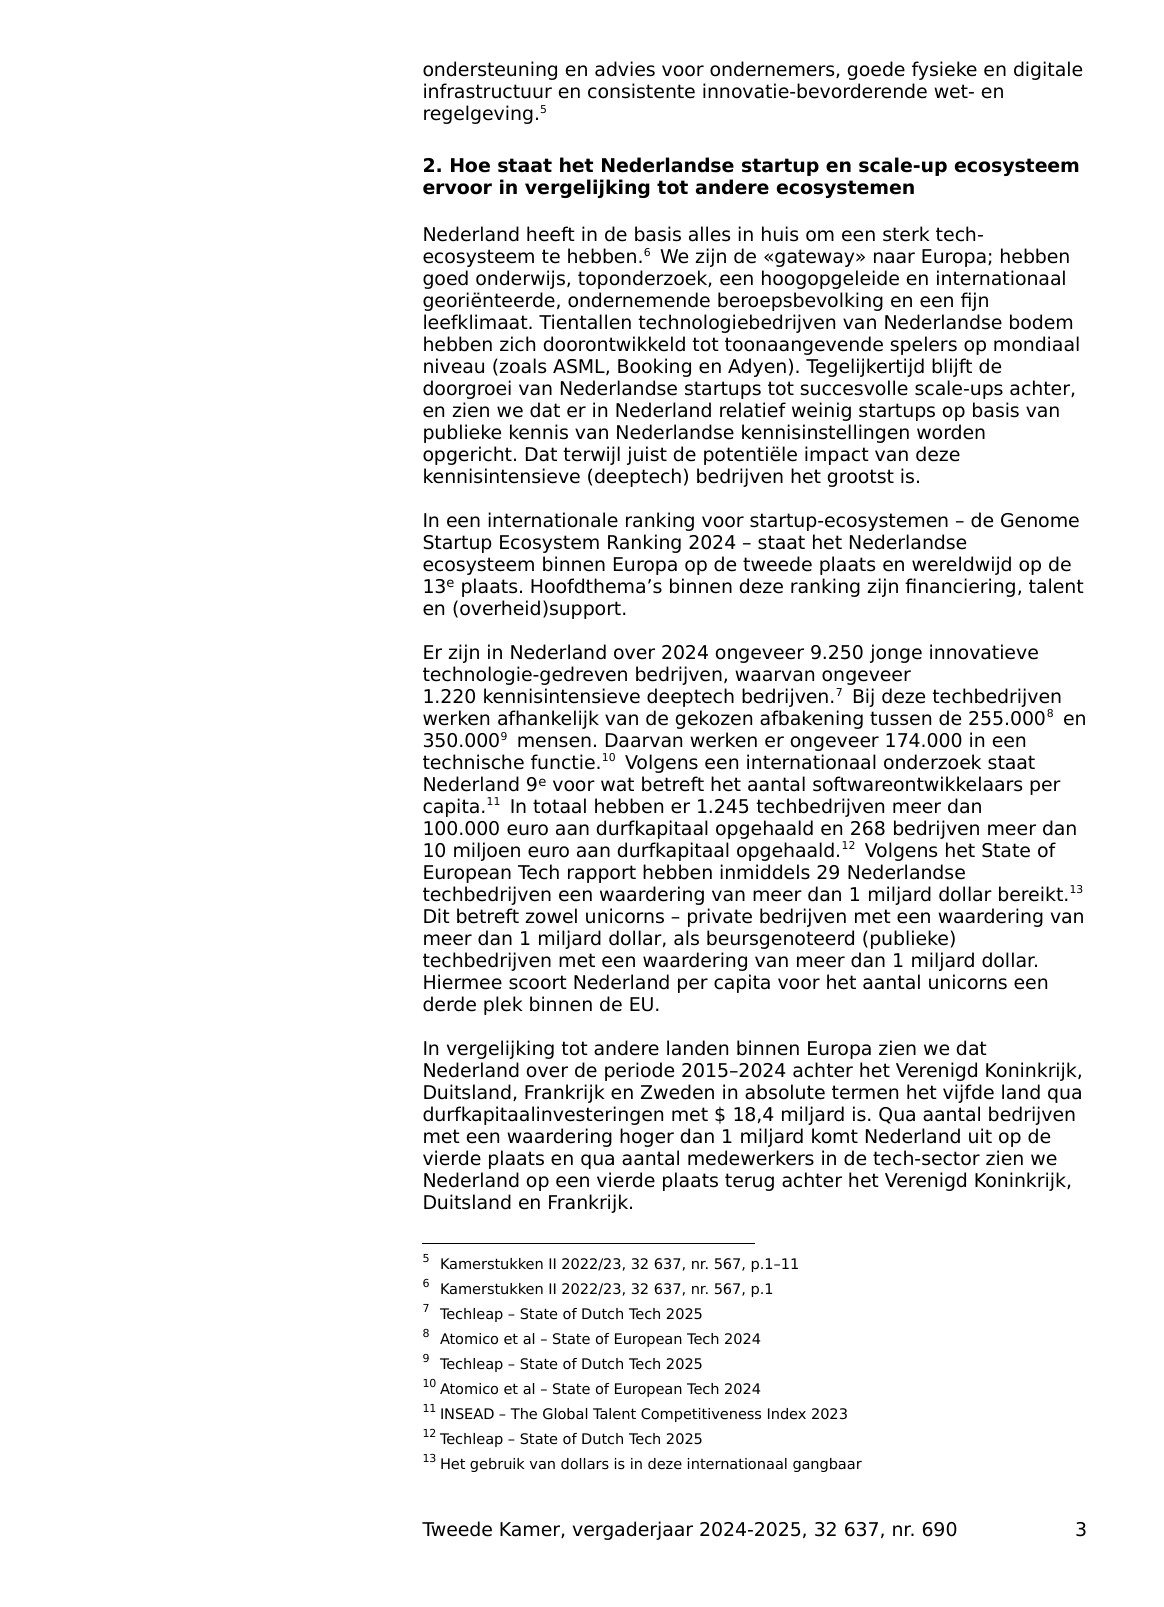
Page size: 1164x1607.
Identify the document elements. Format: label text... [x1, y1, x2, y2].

text Atomico et al – State of European Tech 2024 [422, 1327, 1087, 1349]
text Nederland heeft in de basis alles in huis om een sterk tech-ecosysteem te hebben. We zijn de «gateway» naar Europa; hebben goed onderwijs, toponderzoek, een hoogopgeleide en internationaal georiënteerde, ondernemende beroepsbevolking en een fijn leefklimaat. Tientallen technologiebedrijven van Nederlandse bodem hebben zich doorontwikkeld tot toonaangevende spelers op mondiaal niveau (zoals ASML, Booking en Adyen). Tegelijkertijd blijft de doorgroei van Nederlandse startups tot succesvolle scale-ups achter, en zien we dat er in Nederland relatief weinig startups op basis van publieke kennis van Nederlandse kennisinstellingen worden opgericht. Dat terwijl juist de potentiële impact van deze kennisintensieve (deeptech) bedrijven het grootst is. [422, 224, 1087, 488]
text Techleap – State of Dutch Tech 2025 [422, 1427, 1087, 1449]
text Kamerstukken II 2022/23, 32 637, nr. 567, p.1 [422, 1277, 1087, 1299]
subtitle 2. Hoe staat het Nederlandse startup en scale-up ecosysteem ervoor in vergelijking tot andere ecosystemen [422, 155, 1087, 199]
text In een internationale ranking voor startup-ecosystemen – de Genome Startup Ecosystem Ranking 2024 – staat het Nederlandse ecosysteem binnen Europa op de tweede plaats en wereldwijd op de 13e plaats. Hoofdthema’s binnen deze ranking zijn financiering, talent en (overheid)support. [422, 510, 1087, 620]
text Techleap – State of Dutch Tech 2025 [422, 1352, 1087, 1374]
text INSEAD – The Global Talent Competitiveness Index 2023 [422, 1402, 1087, 1424]
text Het gebruik van dollars is in deze internationaal gangbaar [422, 1452, 1087, 1474]
text In vergelijking tot andere landen binnen Europa zien we dat Nederland over de periode 2015–2024 achter het Verenigd Koninkrijk, Duitsland, Frankrijk en Zweden in absolute termen het vijfde land qua durfkapitaalinvesteringen met $ 18,4 miljard is. Qua aantal bedrijven met een waardering hoger dan 1 miljard komt Nederland uit op de vierde plaats en qua aantal medewerkers in de tech-sector zien we Nederland op een vierde plaats terug achter het Verenigd Koninkrijk, Duitsland en Frankrijk. [422, 1038, 1087, 1214]
text Techleap – State of Dutch Tech 2025 [422, 1302, 1087, 1324]
text Kamerstukken II 2022/23, 32 637, nr. 567, p.1–11 [422, 1252, 1087, 1274]
text Atomico et al – State of European Tech 2024 [422, 1377, 1087, 1399]
text Er zijn in Nederland over 2024 ongeveer 9.250 jonge innovatieve technologie-gedreven bedrijven, waarvan ongeveer 1.220 kennisintensieve deeptech bedrijven. Bij deze techbedrijven werken afhankelijk van de gekozen afbakening tussen de 255.000 en 350.000 mensen. Daarvan werken er ongeveer 174.000 in een technische functie. Volgens een internationaal onderzoek staat Nederland 9e voor wat betreft het aantal softwareontwikkelaars per capita. In totaal hebben er 1.245 techbedrijven meer dan 100.000 euro aan durfkapitaal opgehaald en 268 bedrijven meer dan 10 miljoen euro aan durfkapitaal opgehaald. Volgens het State of European Tech rapport hebben inmiddels 29 Nederlandse techbedrijven een waardering van meer dan 1 miljard dollar bereikt. Dit betreft zowel unicorns – private bedrijven met een waardering van meer dan 1 miljard dollar, als beursgenoteerd (publieke) techbedrijven met een waardering van meer dan 1 miljard dollar. Hiermee scoort Nederland per capita voor het aantal unicorns een derde plek binnen de EU. [422, 642, 1087, 1016]
text ondersteuning en advies voor ondernemers, goede fysieke en digitale infrastructuur en consistente innovatie-bevorderende wet- en regelgeving. [422, 59, 1087, 125]
